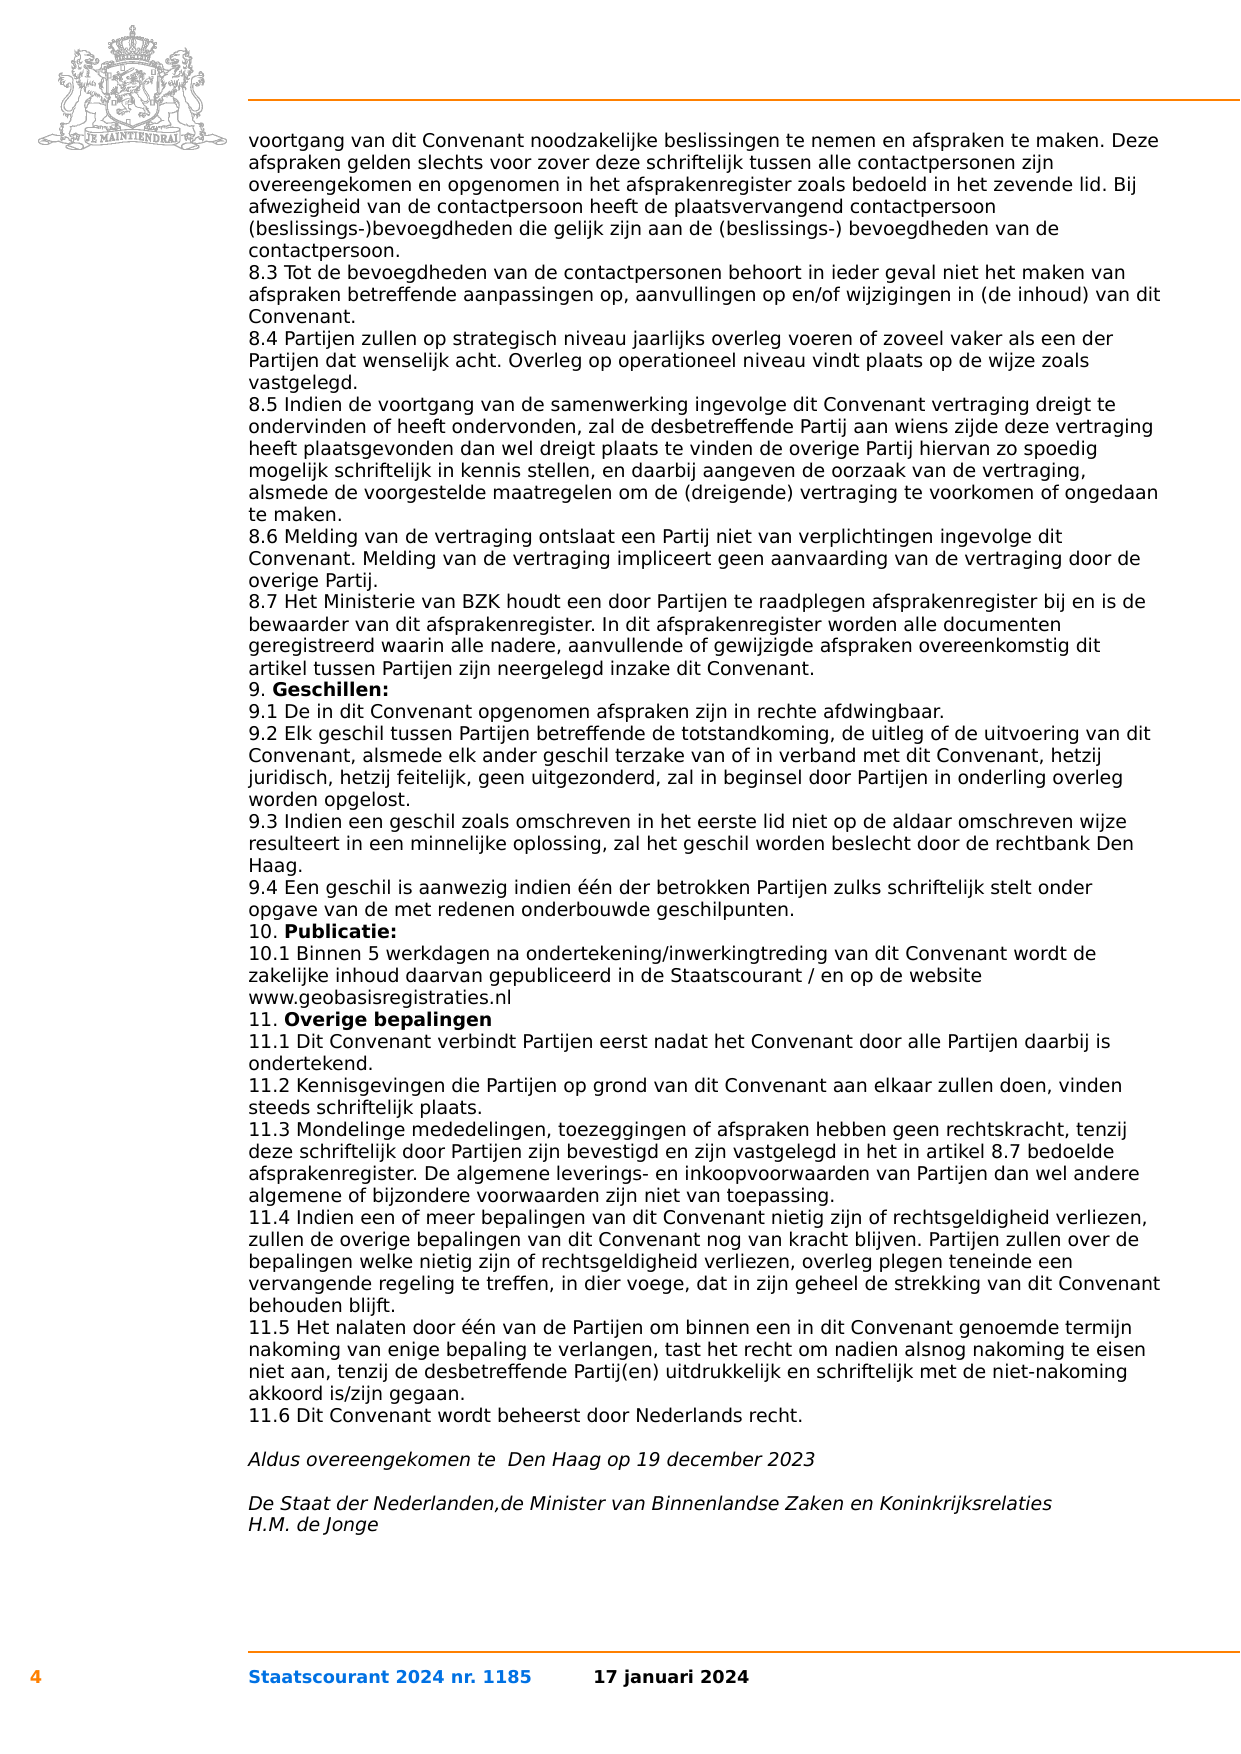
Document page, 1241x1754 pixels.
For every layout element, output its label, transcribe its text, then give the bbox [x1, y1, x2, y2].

text 8.3 Tot de bevoegdheden van de contactpersonen behoort in ieder geval niet het maken van afspraken betreffende aanpassingen op, aanvullingen op en/of wijzigingen in (de inhoud) van dit Convenant. [248, 262, 1163, 328]
text 10. Publicatie: [248, 921, 1163, 943]
text 11.5 Het nalaten door één van de Partijen om binnen een in dit Convenant genoemde termijn nakoming van enige bepaling te verlangen, tast het recht om nadien alsnog nakoming te eisen niet aan, tenzij de desbetreffende Partij(en) uitdrukkelijk en schriftelijk met de niet-nakoming akkoord is/zijn gegaan. [248, 1317, 1163, 1405]
text voortgang van dit Convenant noodzakelijke beslissingen te nemen en afspraken te maken. Deze afspraken gelden slechts voor zover deze schriftelijk tussen alle contactpersonen zijn overeengekomen en opgenomen in het afsprakenregister zoals bedoeld in het zevende lid. Bij afwezigheid van de contactpersoon heeft de plaatsvervangend contactpersoon (beslissings-)bevoegdheden die gelijk zijn aan de (beslissings-) bevoegdheden van de contactpersoon. [248, 130, 1163, 262]
text 9. Geschillen: [248, 679, 1163, 701]
text 9.4 Een geschil is aanwezig indien één der betrokken Partijen zulks schriftelijk stelt onder opgave van de met redenen onderbouwde geschilpunten. [248, 877, 1163, 921]
text 11.1 Dit Convenant verbindt Partijen eerst nadat het Convenant door alle Partijen daarbij is ondertekend. [248, 1031, 1163, 1075]
picture [38, 25, 227, 150]
text 9.3 Indien een geschil zoals omschreven in het eerste lid niet op de aldaar omschreven wijze resulteert in een minnelijke oplossing, zal het geschil worden beslecht door de rechtbank Den Haag. [248, 811, 1163, 877]
text De Staat der Nederlanden,de Minister van Binnenlandse Zaken en Koninkrijksrelaties H.M. de Jonge [248, 1492, 1163, 1536]
text 9.1 De in dit Convenant opgenomen afspraken zijn in rechte afdwingbaar. [248, 701, 1163, 723]
text 11.3 Mondelinge mededelingen, toezeggingen of afspraken hebben geen rechtskracht, tenzij deze schriftelijk door Partijen zijn bevestigd en zijn vastgelegd in het in artikel 8.7 bedoelde afsprakenregister. De algemene leverings- en inkoopvoorwaarden van Partijen dan wel andere algemene of bijzondere voorwaarden zijn niet van toepassing. [248, 1119, 1163, 1207]
text 11.4 Indien een of meer bepalingen van dit Convenant nietig zijn of rechtsgeldigheid verliezen, zullen de overige bepalingen van dit Convenant nog van kracht blijven. Partijen zullen over de bepalingen welke nietig zijn of rechtsgeldigheid verliezen, overleg plegen teneinde een vervangende regeling te treffen, in dier voege, dat in zijn geheel de strekking van dit Convenant behouden blijft. [248, 1207, 1163, 1317]
text 11.6 Dit Convenant wordt beheerst door Nederlands recht. [248, 1405, 1163, 1427]
text 10.1 Binnen 5 werkdagen na ondertekening/inwerkingtreding van dit Convenant wordt de zakelijke inhoud daarvan gepubliceerd in de Staatscourant / en op de website www.geobasisregistraties.nl [248, 943, 1163, 1009]
text 9.2 Elk geschil tussen Partijen betreffende de totstandkoming, de uitleg of de uitvoering van dit Convenant, alsmede elk ander geschil terzake van of in verband met dit Convenant, hetzij juridisch, hetzij feitelijk, geen uitgezonderd, zal in beginsel door Partijen in onderling overleg worden opgelost. [248, 723, 1163, 811]
text 8.6 Melding van de vertraging ontslaat een Partij niet van verplichtingen ingevolge dit Convenant. Melding van de vertraging impliceert geen aanvaarding van de vertraging door de overige Partij. [248, 526, 1163, 591]
text 11.2 Kennisgevingen die Partijen op grond van dit Convenant aan elkaar zullen doen, vinden steeds schriftelijk plaats. [248, 1075, 1163, 1119]
text 8.7 Het Ministerie van BZK houdt een door Partijen te raadplegen afsprakenregister bij en is de bewaarder van dit afsprakenregister. In dit afsprakenregister worden alle documenten geregistreerd waarin alle nadere, aanvullende of gewijzigde afspraken overeenkomstig dit artikel tussen Partijen zijn neergelegd inzake dit Convenant. [248, 591, 1163, 679]
text Aldus overeengekomen te Den Haag op 19 december 2023 [248, 1448, 1163, 1471]
text 11. Overige bepalingen [248, 1009, 1163, 1031]
text 8.4 Partijen zullen op strategisch niveau jaarlijks overleg voeren of zoveel vaker als een der Partijen dat wenselijk acht. Overleg op operationeel niveau vindt plaats op de wijze zoals vastgelegd. [248, 328, 1163, 394]
text 8.5 Indien de voortgang van de samenwerking ingevolge dit Convenant vertraging dreigt te ondervinden of heeft ondervonden, zal de desbetreffende Partij aan wiens zijde deze vertraging heeft plaatsgevonden dan wel dreigt plaats te vinden de overige Partij hiervan zo spoedig mogelijk schriftelijk in kennis stellen, en daarbij aangeven de oorzaak van de vertraging, alsmede de voorgestelde maatregelen om de (dreigende) vertraging te voorkomen of ongedaan te maken. [248, 394, 1163, 526]
